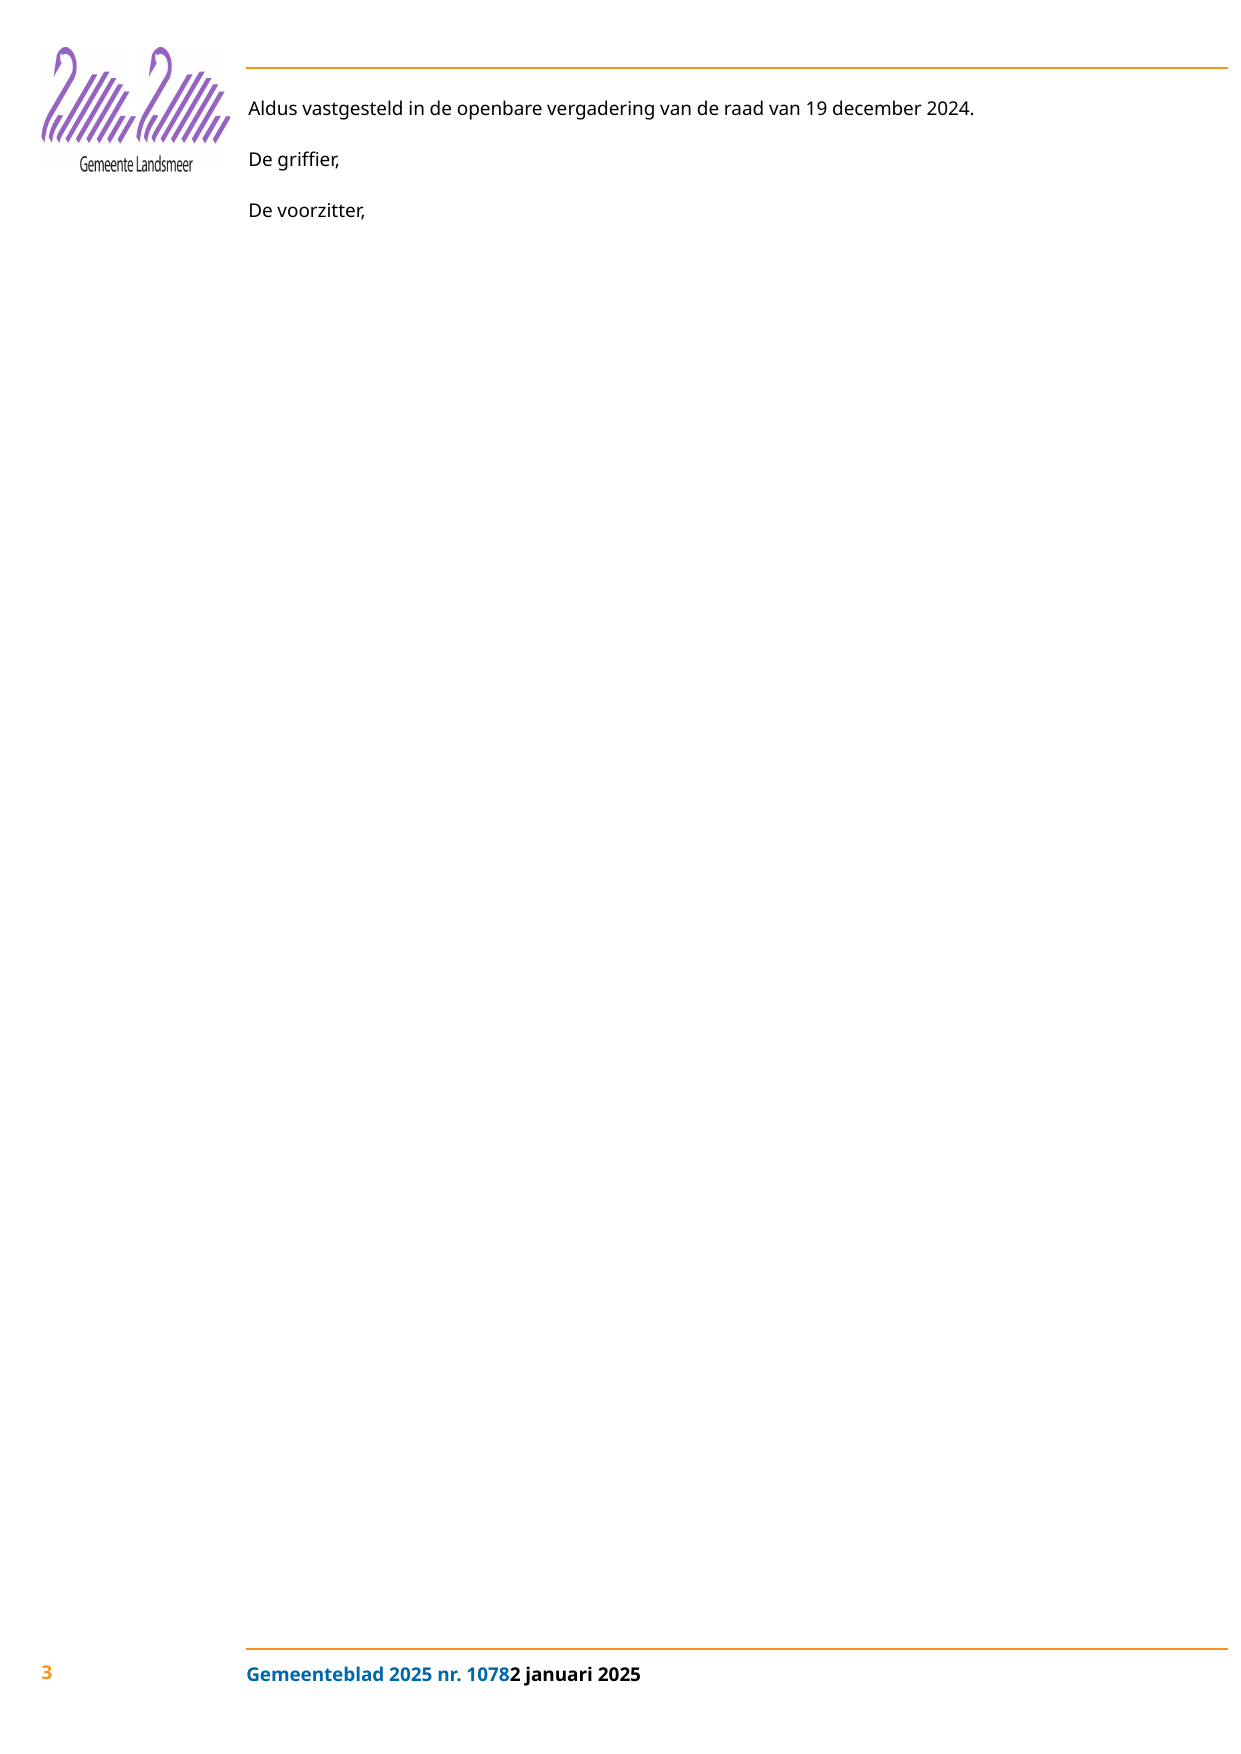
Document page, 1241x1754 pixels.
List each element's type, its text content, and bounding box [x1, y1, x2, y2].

text De voorzitter, [248, 198, 1152, 223]
text Aldus vastgesteld in de openbare vergadering van de raad van 19 december 2024. [248, 95, 1152, 121]
text De griffier, [248, 146, 1152, 172]
picture [41, 47, 231, 172]
